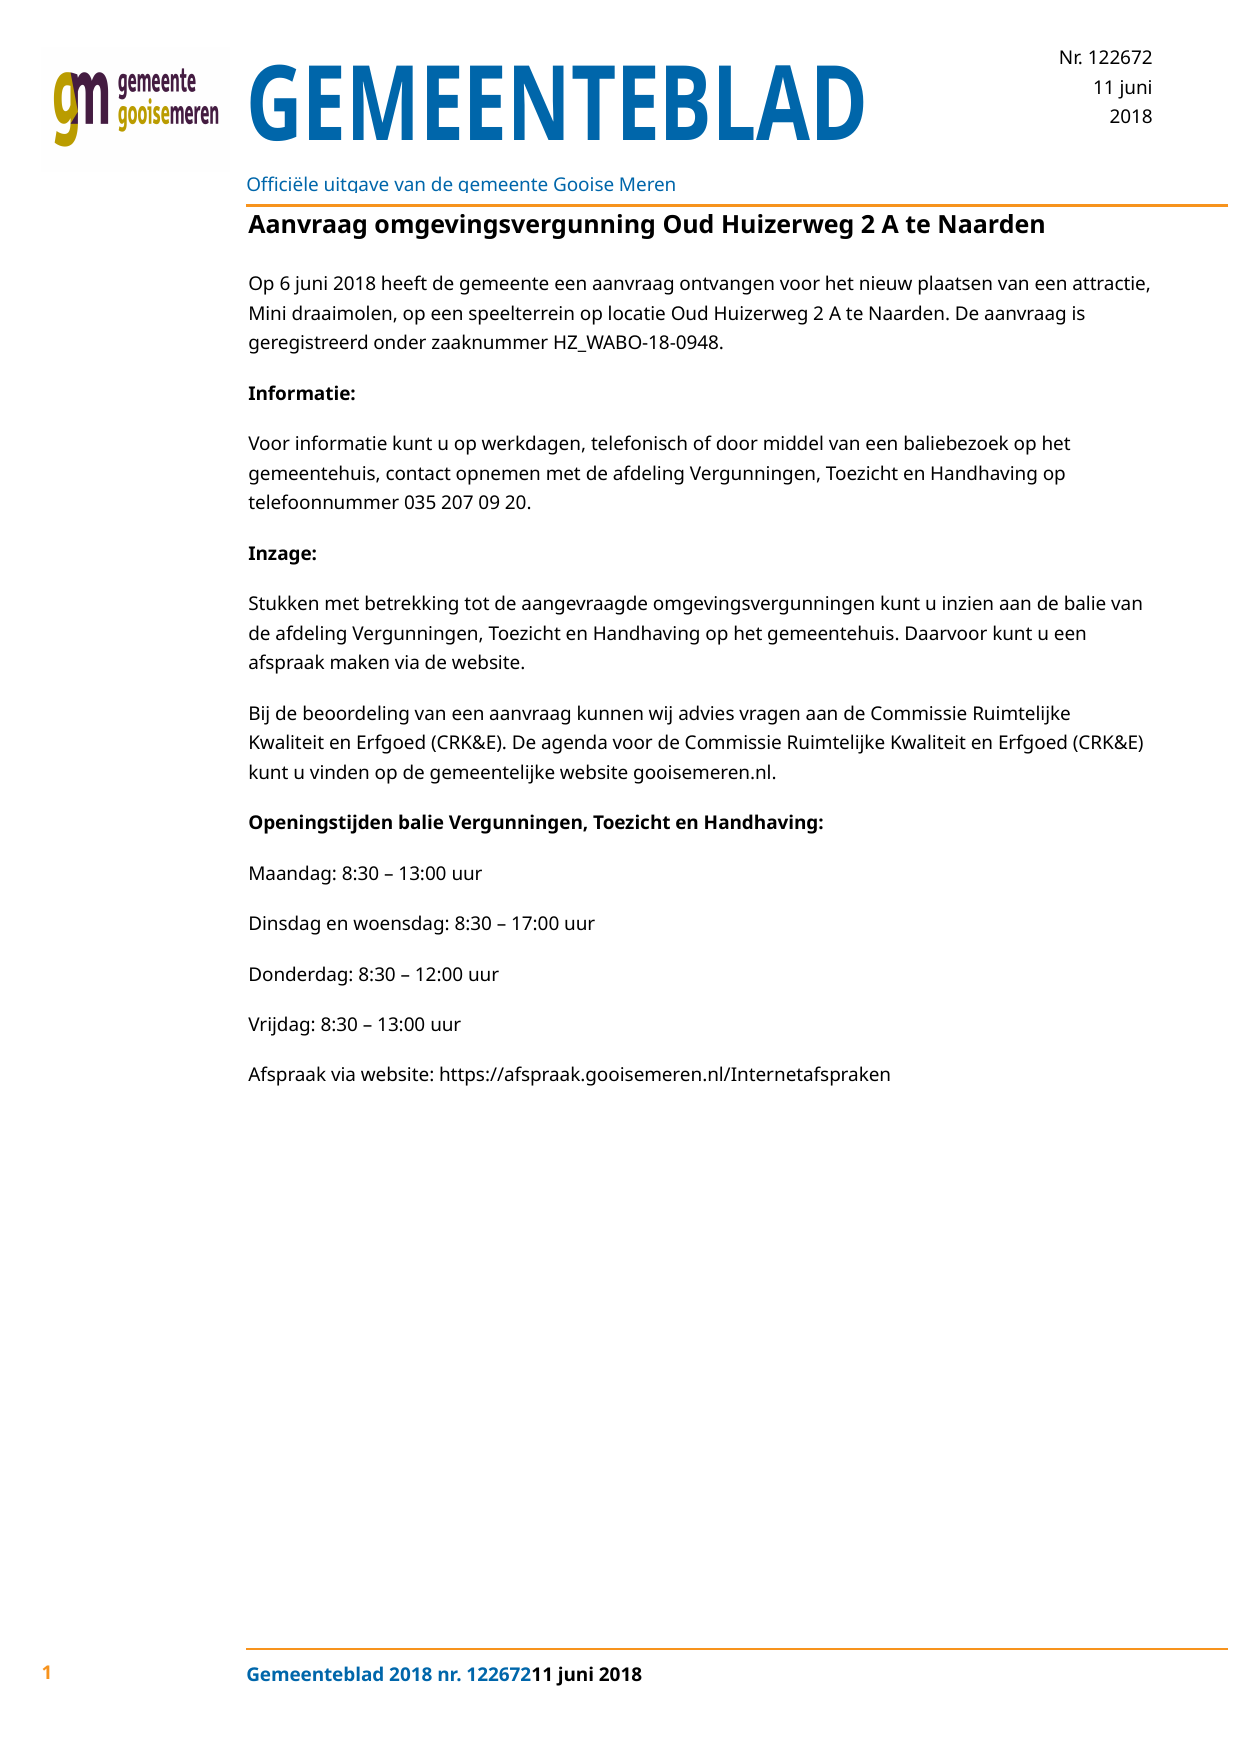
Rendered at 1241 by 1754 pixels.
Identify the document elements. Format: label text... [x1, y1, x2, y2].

text Vrijdag: 8:30 – 13:00 uur [248, 1011, 1152, 1037]
text Aanvraag omgevingsvergunning Oud Huizerweg 2 A te Naarden [248, 207, 1152, 241]
text Bij de beoordeling van een aanvraag kunnen wij advies vragen aan de Commissie Ruimtelijke Kwaliteit en Erfgoed (CRK&E). De agenda voor de Commissie Ruimtelijke Kwaliteit en Erfgoed (CRK&E) kunt u vinden op de gemeentelijke website gooisemeren.nl. [248, 700, 1152, 785]
text Stukken met betrekking tot de aangevraagde omgevingsvergunningen kunt u inzien aan de balie van de afdeling Vergunningen, Toezicht en Handhaving op het gemeentehuis. Daarvoor kunt u een afspraak maken via de website. [248, 590, 1152, 675]
text Op 6 juni 2018 heeft de gemeente een aanvraag ontvangen voor het nieuw plaatsen van een attractie, Mini draaimolen, op een speelterrein op locatie Oud Huizerweg 2 A te Naarden. De aanvraag is geregistreerd onder zaaknummer HZ_WABO-18-0948. [248, 270, 1152, 355]
text Voor informatie kunt u op werkdagen, telefonisch of door middel van een baliebezoek op het gemeentehuis, contact opnemen met de afdeling Vergunningen, Toezicht en Handhaving op telefoonnummer 035 207 09 20. [248, 430, 1152, 515]
text Inzage: [248, 540, 1152, 566]
text Informatie: [248, 380, 1152, 406]
text Dinsdag en woensdag: 8:30 – 17:00 uur [248, 910, 1152, 936]
picture [41, 47, 231, 172]
text Afspraak via website: https://afspraak.gooisemeren.nl/Internetafspraken [248, 1062, 1152, 1087]
text Donderdag: 8:30 – 12:00 uur [248, 961, 1152, 986]
text Maandag: 8:30 – 13:00 uur [248, 860, 1152, 886]
text Openingstijden balie Vergunningen, Toezicht en Handhaving: [248, 809, 1152, 835]
